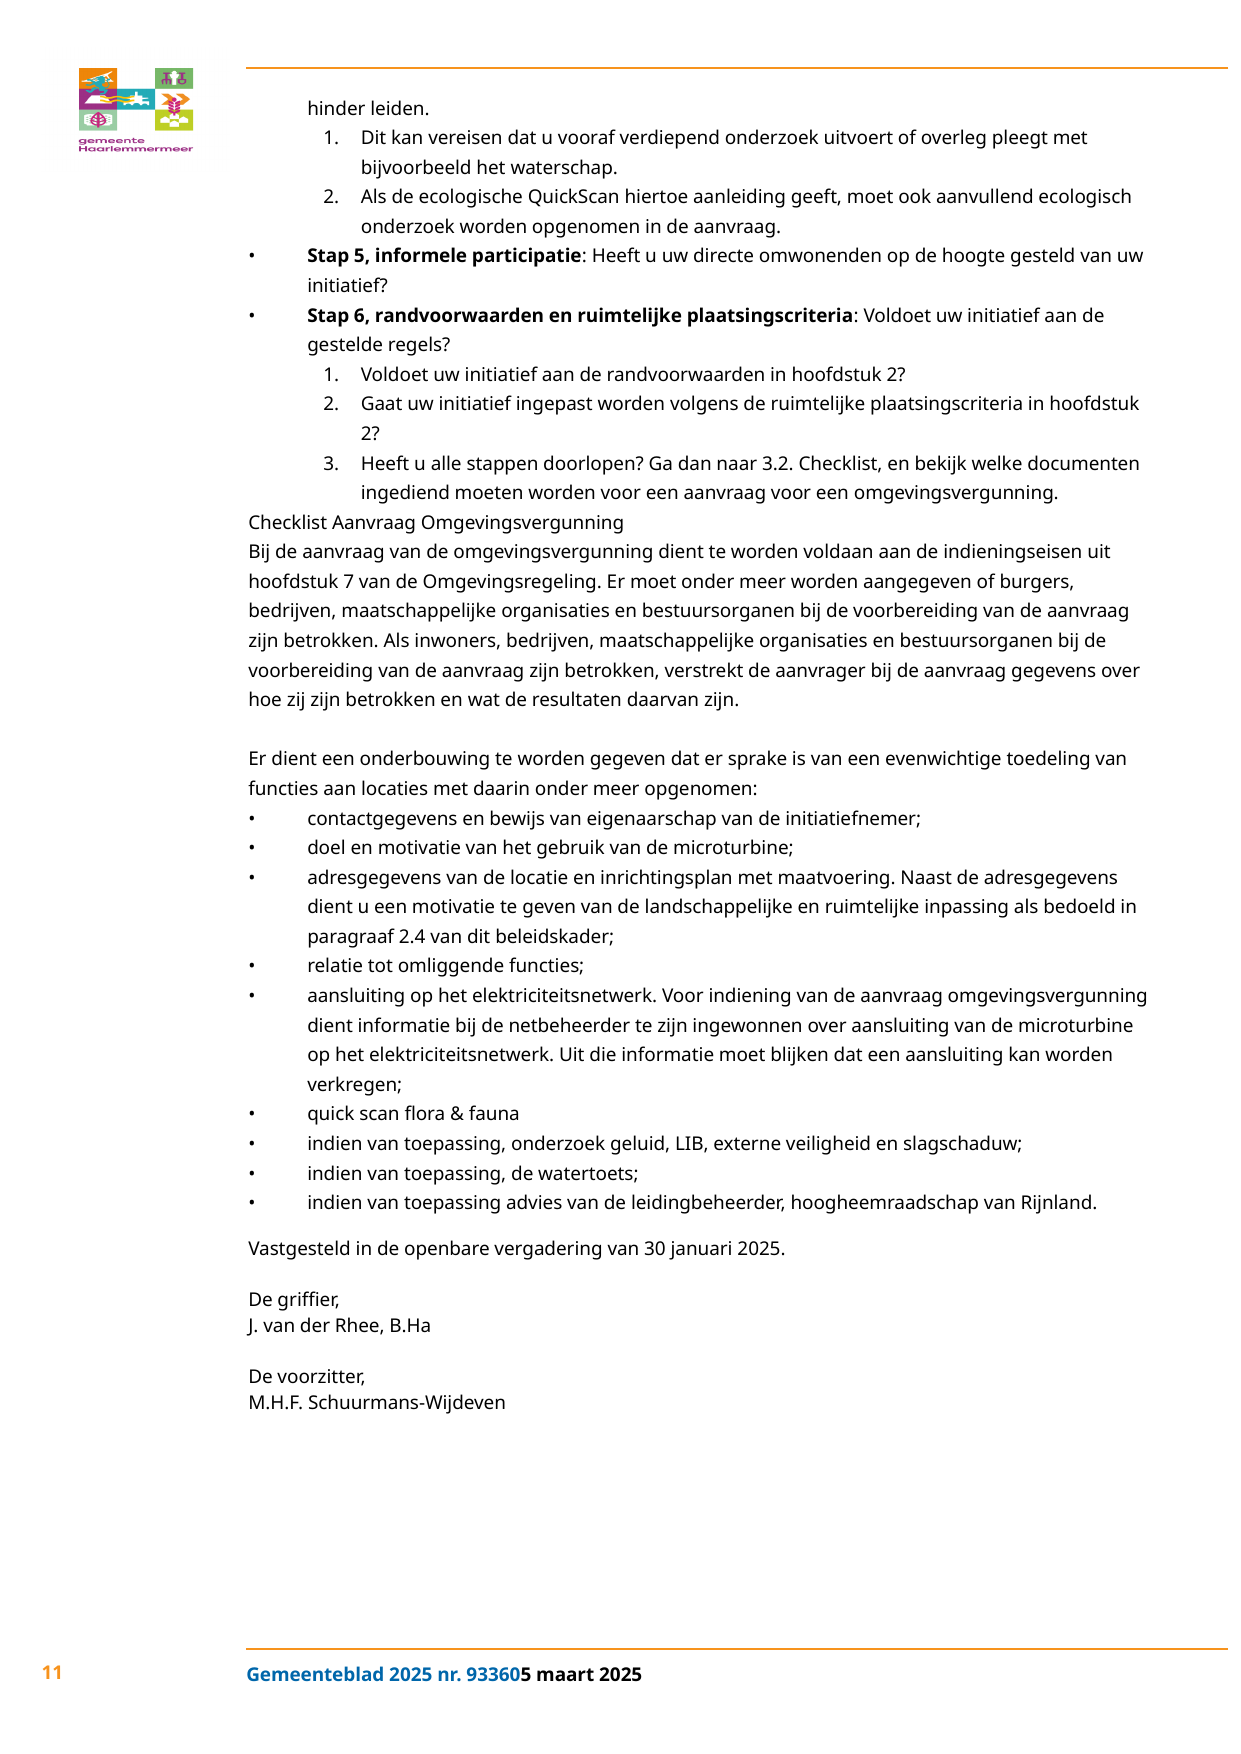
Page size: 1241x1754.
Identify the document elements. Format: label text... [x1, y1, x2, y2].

list Stap 6, randvoorwaarden en ruimtelijke plaatsingscriteria: Voldoet uw initiatief aan de gestelde regels? [248, 302, 1152, 357]
text Bij de aanvraag van de omgevingsvergunning dient te worden voldaan aan de indieningseisen uit hoofdstuk 7 van de Omgevingsregeling. Er moet onder meer worden aangegeven of burgers, bedrijven, maatschappelijke organisaties en bestuursorganen bij de voorbereiding van de aanvraag zijn betrokken. Als inwoners, bedrijven, maatschappelijke organisaties en bestuursorganen bij de voorbereiding van de aanvraag zijn betrokken, verstrekt de aanvrager bij de aanvraag gegevens over hoe zij zijn betrokken en wat de resultaten daarvan zijn. [248, 538, 1152, 712]
text Er dient een onderbouwing te worden gegeven dat er sprake is van een evenwichtige toedeling van functies aan locaties met daarin onder meer opgenomen: [248, 746, 1152, 801]
list Gaat uw initiatief ingepast worden volgens de ruimtelijke plaatsingscriteria in hoofdstuk 2? [323, 391, 1152, 446]
picture [41, 47, 231, 172]
list Voldoet uw initiatief aan de randvoorwaarden in hoofdstuk 2? [323, 361, 1152, 387]
list aansluiting op het elektriciteitsnetwerk. Voor indiening van de aanvraag omgevingsvergunning dient informatie bij de netbeheerder te zijn ingewonnen over aansluiting van de microturbine op het elektriciteitsnetwerk. Uit die informatie moet blijken dat een aansluiting kan worden verkregen; [248, 982, 1152, 1097]
list Heeft u alle stappen doorlopen? Ga dan naar 3.2. Checklist, en bekijk welke documenten ingediend moeten worden voor een aanvraag voor een omgevingsvergunning. [323, 450, 1152, 505]
list quick scan flora & fauna [248, 1101, 1152, 1126]
text J. van der Rhee, B.Ha [248, 1312, 1152, 1338]
list Als de ecologische QuickScan hiertoe aanleiding geeft, moet ook aanvullend ecologisch onderzoek worden opgenomen in de aanvraag. [323, 183, 1152, 239]
text Checklist Aanvraag Omgevingsvergunning [248, 509, 1152, 535]
list doel en motivatie van het gebruik van de microturbine; [248, 834, 1152, 860]
list Dit kan vereisen dat u vooraf verdiepend onderzoek uitvoert of overleg pleegt met bijvoorbeeld het waterschap. [323, 124, 1152, 180]
list indien van toepassing, de watertoets; [248, 1160, 1152, 1186]
list indien van toepassing, onderzoek geluid, LIB, externe veiligheid en slagschaduw; [248, 1130, 1152, 1156]
text M.H.F. Schuurmans-Wijdeven [248, 1389, 1152, 1415]
list relatie tot omliggende functies; [248, 953, 1152, 978]
list hinder leiden. [248, 95, 1152, 121]
text De voorzitter, [248, 1364, 1152, 1389]
list indien van toepassing advies van de leidingbeheerder, hoogheemraadschap van Rijnland. [248, 1189, 1152, 1215]
text Vastgesteld in de openbare vergadering van 30 januari 2025. [248, 1235, 1152, 1261]
text De griffier, [248, 1286, 1152, 1312]
list Stap 5, informele participatie: Heeft u uw directe omwonenden op de hoogte gesteld van uw initiatief? [248, 243, 1152, 298]
list contactgegevens en bewijs van eigenaarschap van de initiatiefnemer; [248, 805, 1152, 831]
list adresgegevens van de locatie en inrichtingsplan met maatvoering. Naast de adresgegevens dient u een motivatie te geven van de landschappelijke en ruimtelijke inpassing als bedoeld in paragraaf 2.4 van dit beleidskader; [248, 864, 1152, 949]
